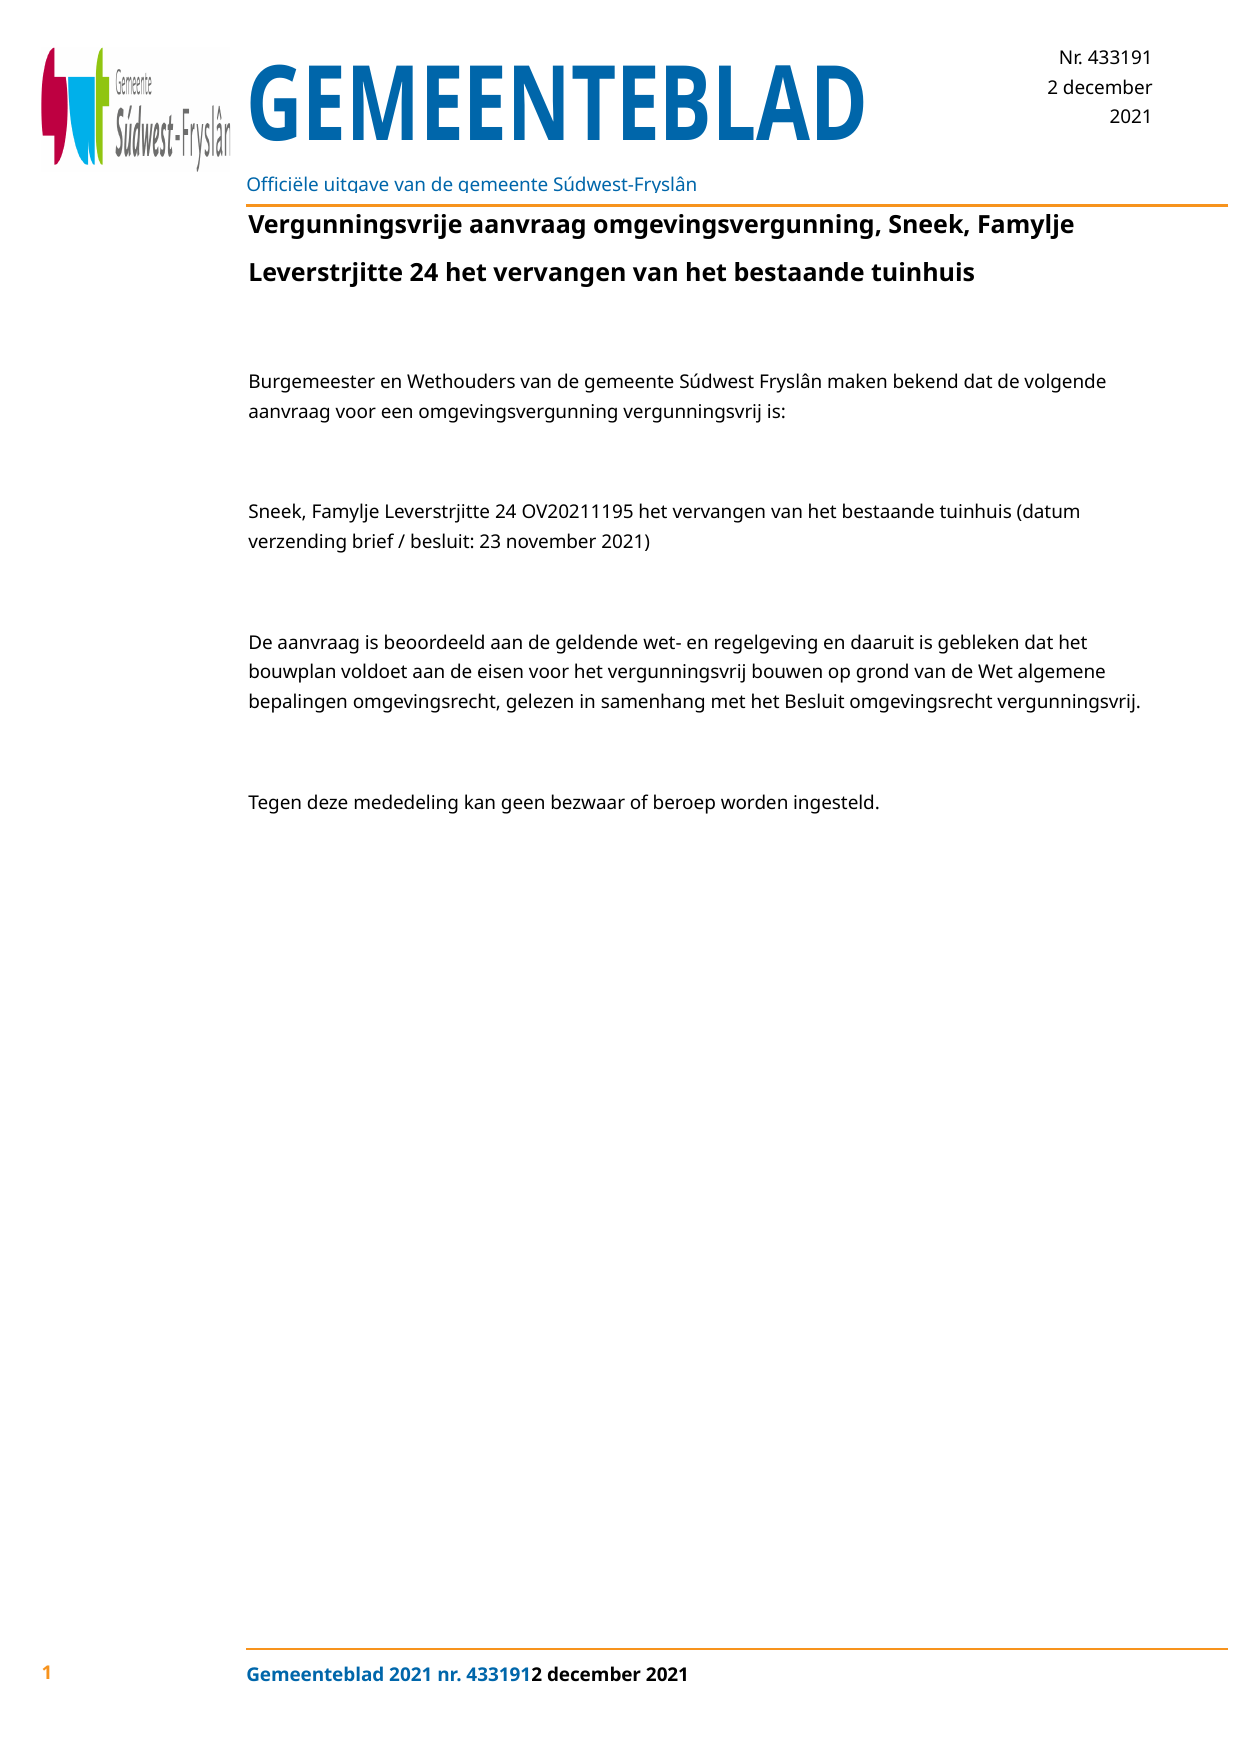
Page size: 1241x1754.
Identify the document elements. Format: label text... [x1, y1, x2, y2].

text Sneek, Famylje Leverstrjitte 24 OV20211195 het vervangen van het bestaande tuinhuis (datum verzending brief / besluit: 23 november 2021) [248, 499, 1152, 554]
text De aanvraag is beoordeeld aan de geldende wet- en regelgeving en daaruit is gebleken dat het bouwplan voldoet aan de eisen voor het vergunningsvrij bouwen op grond van de Wet algemene bepalingen omgevingsrecht, gelezen in samenhang met het Besluit omgevingsrecht vergunningsvrij. [248, 629, 1152, 714]
text Vergunningsvrije aanvraag omgevingsvergunning, Sneek, Famylje Leverstrjitte 24 het vervangen van het bestaande tuinhuis [248, 207, 1152, 288]
text Burgemeester en Wethouders van de gemeente Súdwest Fryslân maken bekend dat de volgende aanvraag voor een omgevingsvergunning vergunningsvrij is: [248, 368, 1152, 424]
text Tegen deze mededeling kan geen bezwaar of beroep worden ingesteld. [248, 789, 1152, 815]
picture [41, 47, 231, 172]
